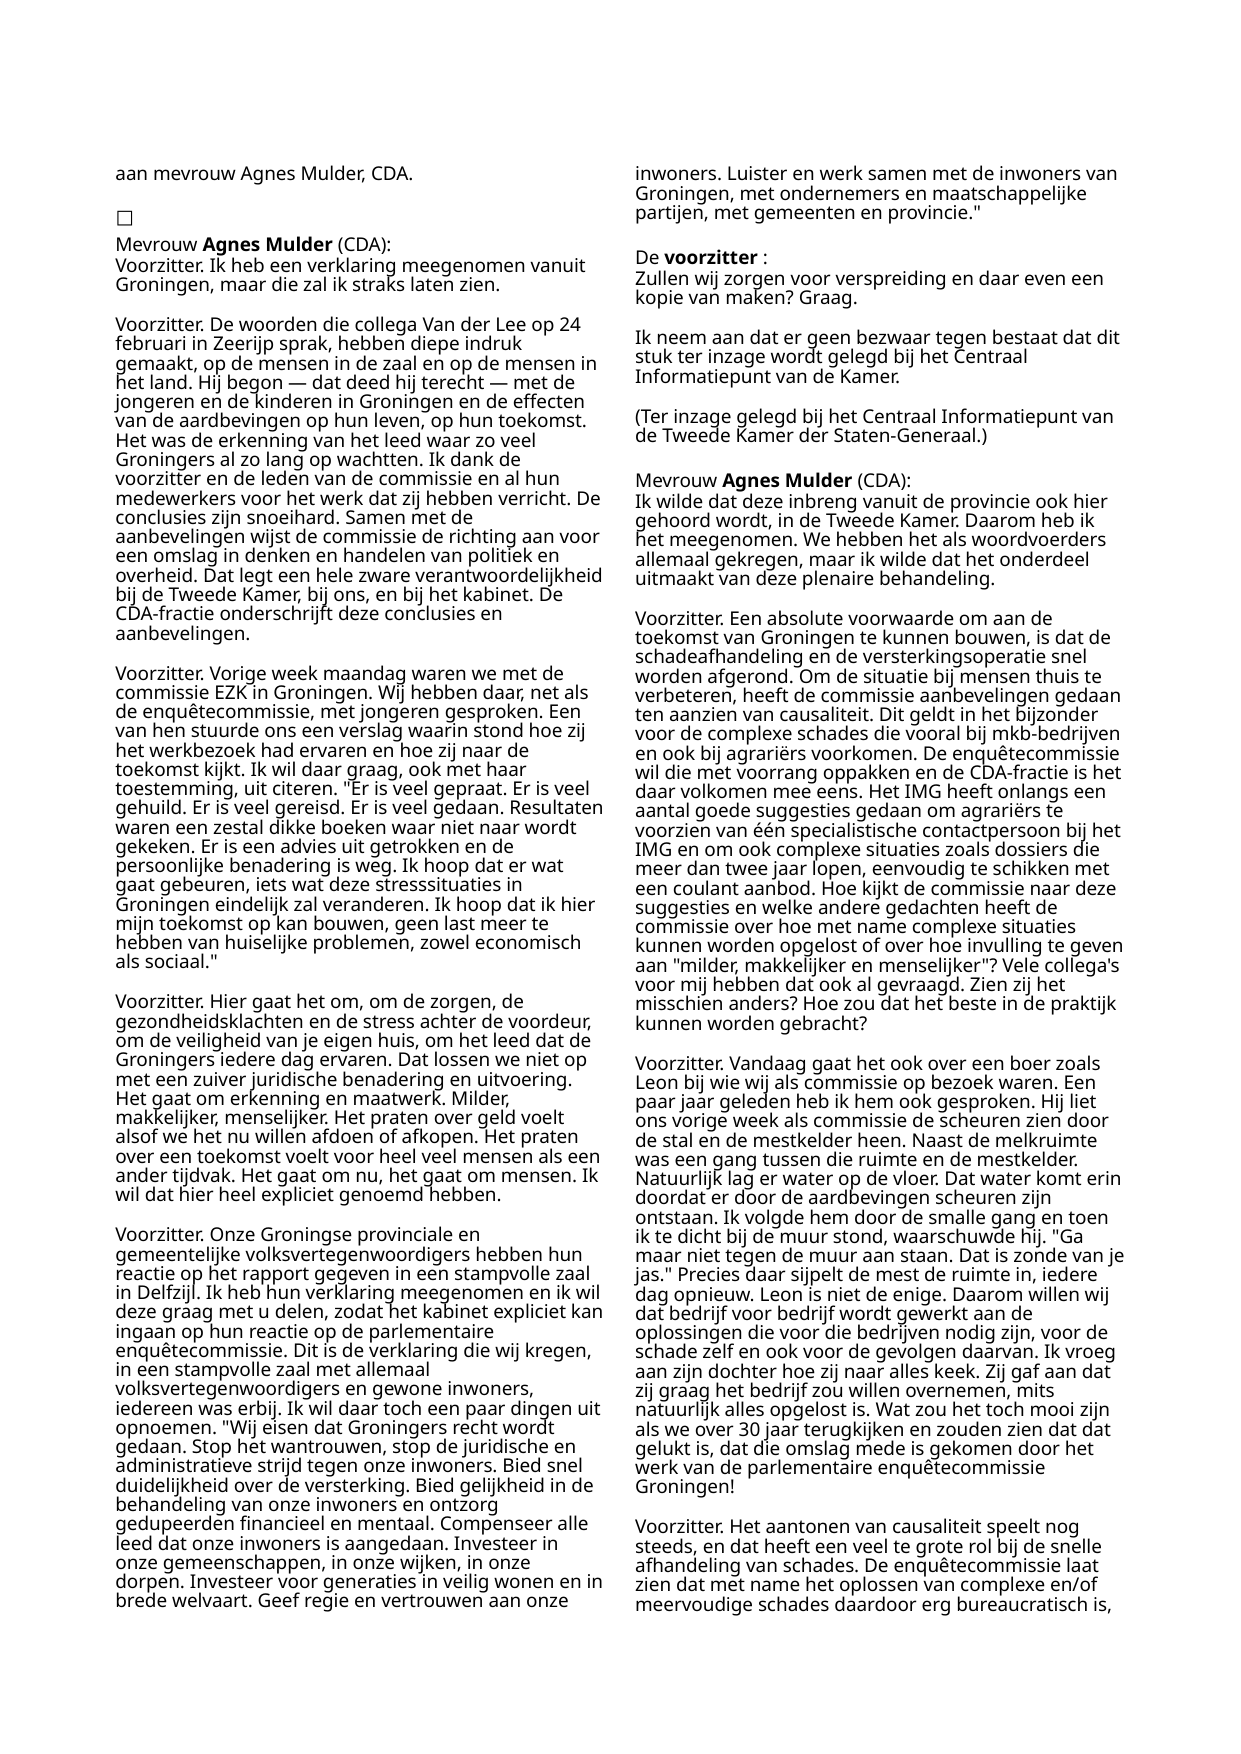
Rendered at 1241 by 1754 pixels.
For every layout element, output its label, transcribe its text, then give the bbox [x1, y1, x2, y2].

text Voorzitter. Het aantonen van causaliteit speelt nog steeds, en dat heeft een veel te grote rol bij de snelle afhandeling van schades. De enquêtecommissie laat zien dat met name het oplossen van complexe en/of meervoudige schades daardoor erg bureaucratisch is, [635, 1518, 1125, 1615]
text Voorzitter. Onze Groningse provinciale en gemeentelijke volksvertegenwoordigers hebben hun reactie op het rapport gegeven in een stampvolle zaal in Delfzijl. Ik heb hun verklaring meegenomen en ik wil deze graag met u delen, zodat het kabinet expliciet kan ingaan op hun reactie op de parlementaire enquêtecommissie. Dit is de verklaring die wij kregen, in een stampvolle zaal met allemaal volksvertegenwoordigers en gewone inwoners, iedereen was erbij. Ik wil daar toch een paar dingen uit opnoemen. "Wij eisen dat Groningers recht wordt gedaan. Stop het wantrouwen, stop de juridische en administratieve strijd tegen onze inwoners. Bied snel duidelijkheid over de versterking. Bied gelijkheid in de behandeling van onze inwoners en ontzorg gedupeerden financieel en mentaal. Compenseer alle leed dat onze inwoners is aangedaan. Investeer in onze gemeenschappen, in onze wijken, in onze dorpen. Investeer voor generaties in veilig wonen en in brede welvaart. Geef regie en vertrouwen aan onze [115, 1226, 605, 1612]
text Voorzitter. Vandaag gaat het ook over een boer zoals Leon bij wie wij als commissie op bezoek waren. Een paar jaar geleden heb ik hem ook gesproken. Hij liet ons vorige week als commissie de scheuren zien door de stal en de mestkelder heen. Naast de melkruimte was een gang tussen die ruimte en de mestkelder. Natuurlijk lag er water op de vloer. Dat water komt erin doordat er door de aardbevingen scheuren zijn ontstaan. Ik volgde hem door de smalle gang en toen ik te dicht bij de muur stond, waarschuwde hij. "Ga maar niet tegen de muur aan staan. Dat is zonde van je jas." Precies daar sijpelt de mest de ruimte in, iedere dag opnieuw. Leon is niet de enige. Daarom willen wij dat bedrijf voor bedrijf wordt gewerkt aan de oplossingen die voor die bedrijven nodig zijn, voor de schade zelf en ook voor de gevolgen daarvan. Ik vroeg aan zijn dochter hoe zij naar alles keek. Zij gaf aan dat zij graag het bedrijf zou willen overnemen, mits natuurlijk alles opgelost is. Wat zou het toch mooi zijn als we over 30 jaar terugkijken en zouden zien dat dat gelukt is, dat die omslag mede is gekomen door het werk van de parlementaire enquêtecommissie Groningen! [635, 1054, 1125, 1498]
text Mevrouw Agnes Mulder (CDA): [115, 231, 605, 257]
text Mevrouw Agnes Mulder (CDA): [635, 467, 1125, 493]
text Ik wilde dat deze inbreng vanuit de provincie ook hier gehoord wordt, in de Tweede Kamer. Daarom heb ik het meegenomen. We hebben het als woordvoerders allemaal gekregen, maar ik wilde dat het onderdeel uitmaakt van deze plenaire behandeling. [635, 493, 1125, 589]
text ⬜ [115, 205, 605, 231]
text Voorzitter. De woorden die collega Van der Lee op 24 februari in Zeerijp sprak, hebben diepe indruk gemaakt, op de mensen in de zaal en op de mensen in het land. Hij begon — dat deed hij terecht — met de jongeren en de kinderen in Groningen en de effecten van de aardbevingen op hun leven, op hun toekomst. Het was de erkenning van het leed waar zo veel Groningers al zo lang op wachtten. Ik dank de voorzitter en de leden van de commissie en al hun medewerkers voor het werk dat zij hebben verricht. De conclusies zijn snoeihard. Samen met de aanbevelingen wijst de commissie de richting aan voor een omslag in denken en handelen van politiek en overheid. Dat legt een hele zware verantwoordelijkheid bij de Tweede Kamer, bij ons, en bij het kabinet. De CDA-fractie onderschrijft deze conclusies en aanbevelingen. [115, 316, 605, 644]
text Voorzitter. Ik heb een verklaring meegenomen vanuit Groningen, maar die zal ik straks laten zien. [115, 257, 605, 295]
text Ik neem aan dat er geen bezwaar tegen bestaat dat dit stuk ter inzage wordt gelegd bij het Centraal Informatiepunt van de Kamer. [635, 329, 1125, 387]
text (Ter inzage gelegd bij het Centraal Informatiepunt van de Tweede Kamer der Staten-Generaal.) [635, 408, 1125, 446]
text aan mevrouw Agnes Mulder, CDA. [115, 165, 605, 184]
text Voorzitter. Een absolute voorwaarde om aan de toekomst van Groningen te kunnen bouwen, is dat de schadeafhandeling en de versterkingsoperatie snel worden afgerond. Om de situatie bij mensen thuis te verbeteren, heeft de commissie aanbevelingen gedaan ten aanzien van causaliteit. Dit geldt in het bijzonder voor de complexe schades die vooral bij mkb-bedrijven en ook bij agrariërs voorkomen. De enquêtecommissie wil die met voorrang oppakken en de CDA-fractie is het daar volkomen mee eens. Het IMG heeft onlangs een aantal goede suggesties gedaan om agrariërs te voorzien van één specialistische contactpersoon bij het IMG en om ook complexe situaties zoals dossiers die meer dan twee jaar lopen, eenvoudig te schikken met een coulant aanbod. Hoe kijkt de commissie naar deze suggesties en welke andere gedachten heeft de commissie over hoe met name complexe situaties kunnen worden opgelost of over hoe invulling te geven aan "milder, makkelijker en menselijker"? Vele collega's voor mij hebben dat ook al gevraagd. Zien zij het misschien anders? Hoe zou dat het beste in de praktijk kunnen worden gebracht? [635, 610, 1125, 1034]
text inwoners. Luister en werk samen met de inwoners van Groningen, met ondernemers en maatschappelijke partijen, met gemeenten en provincie." [635, 165, 1125, 223]
text Voorzitter. Vorige week maandag waren we met de commissie EZK in Groningen. Wij hebben daar, net als de enquêtecommissie, met jongeren gesproken. Een van hen stuurde ons een verslag waarin stond hoe zij het werkbezoek had ervaren en hoe zij naar de toekomst kijkt. Ik wil daar graag, ook met haar toestemming, uit citeren. "Er is veel gepraat. Er is veel gehuild. Er is veel gereisd. Er is veel gedaan. Resultaten waren een zestal dikke boeken waar niet naar wordt gekeken. Er is een advies uit getrokken en de persoonlijke benadering is weg. Ik hoop dat er wat gaat gebeuren, iets wat deze stresssituaties in Groningen eindelijk zal veranderen. Ik hoop dat ik hier mijn toekomst op kan bouwen, geen last meer te hebben van huiselijke problemen, zowel economisch als sociaal." [115, 664, 605, 973]
text Voorzitter. Hier gaat het om, om de zorgen, de gezondheidsklachten en de stress achter de voordeur, om de veiligheid van je eigen huis, om het leed dat de Groningers iedere dag ervaren. Dat lossen we niet op met een zuiver juridische benadering en uitvoering. Het gaat om erkenning en maatwerk. Milder, makkelijker, menselijker. Het praten over geld voelt alsof we het nu willen afdoen of afkopen. Het praten over een toekomst voelt voor heel veel mensen als een ander tijdvak. Het gaat om nu, het gaat om mensen. Ik wil dat hier heel expliciet genoemd hebben. [115, 993, 605, 1206]
text Zullen wij zorgen voor verspreiding en daar even een kopie van maken? Graag. [635, 270, 1125, 308]
text De voorzitter : [635, 244, 1125, 270]
